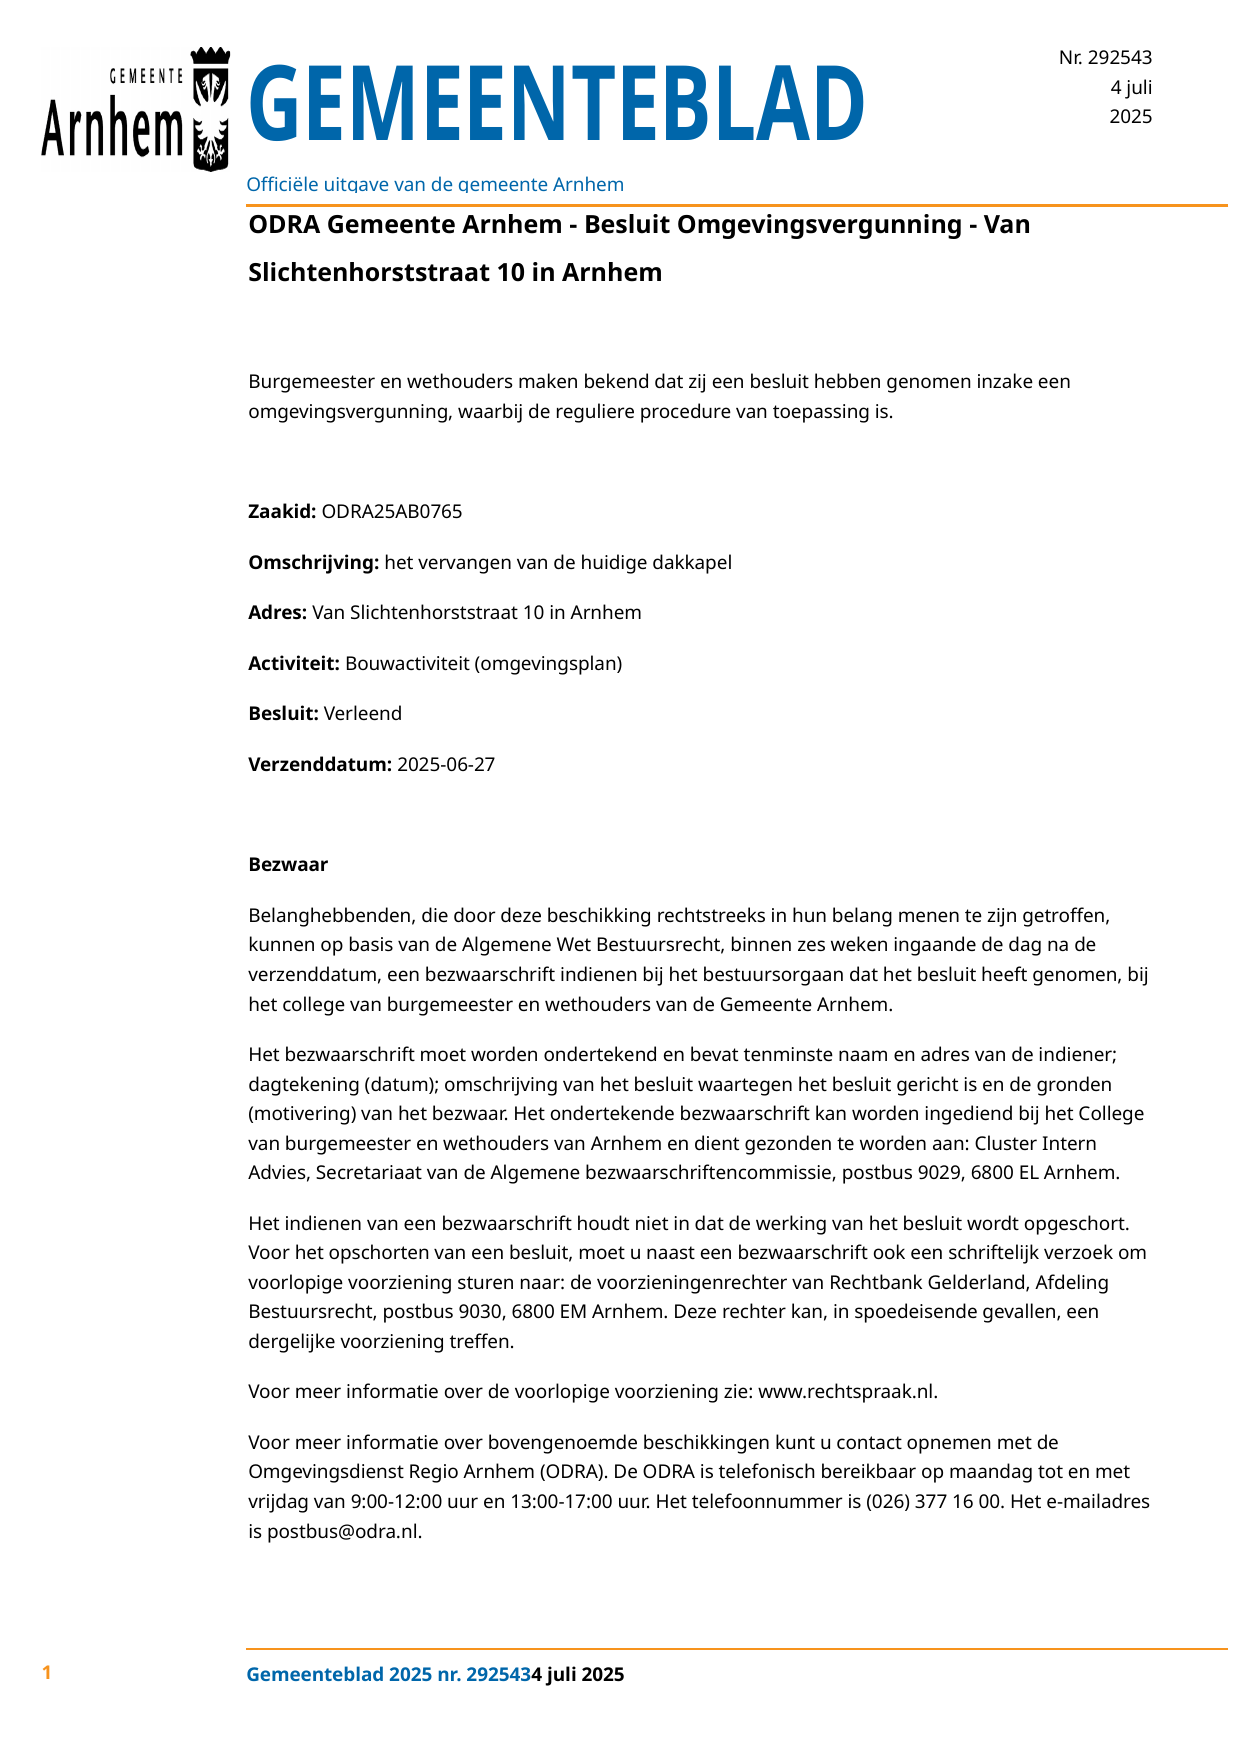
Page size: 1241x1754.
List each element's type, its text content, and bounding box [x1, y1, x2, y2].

text Verzenddatum: 2025-06-27 [248, 751, 1152, 777]
text ODRA Gemeente Arnhem - Besluit Omgevingsvergunning - Van Slichtenhorststraat 10 in Arnhem [248, 207, 1152, 288]
text Zaakid: ODRA25AB0765 [248, 499, 1152, 524]
text Activiteit: Bouwactiviteit (omgevingsplan) [248, 650, 1152, 676]
text Burgemeester en wethouders maken bekend dat zij een besluit hebben genomen inzake een omgevingsvergunning, waarbij de reguliere procedure van toepassing is. [248, 368, 1152, 424]
text Het indienen van een bezwaarschrift houdt niet in dat de werking van het besluit wordt opgeschort. Voor het opschorten van een besluit, moet u naast een bezwaarschrift ook een schriftelijk verzoek om voorlopige voorziening sturen naar: de voorzieningenrechter van Rechtbank Gelderland, Afdeling Bestuursrecht, postbus 9030, 6800 EM Arnhem. Deze rechter kan, in spoedeisende gevallen, een dergelijke voorziening treffen. [248, 1210, 1152, 1354]
text Belanghebbenden, die door deze beschikking rechtstreeks in hun belang menen te zijn getroffen, kunnen op basis van de Algemene Wet Bestuursrecht, binnen zes weken ingaande de dag na de verzenddatum, een bezwaarschrift indienen bij het bestuursorgaan dat het besluit heeft genomen, bij het college van burgemeester en wethouders van de Gemeente Arnhem. [248, 902, 1152, 1017]
text Voor meer informatie over de voorlopige voorziening zie: www.rechtspraak.nl. [248, 1379, 1152, 1404]
text Adres: Van Slichtenhorststraat 10 in Arnhem [248, 599, 1152, 625]
text Omschrijving: het vervangen van de huidige dakkapel [248, 549, 1152, 575]
picture [41, 47, 231, 172]
text Voor meer informatie over bovengenoemde beschikkingen kunt u contact opnemen met de Omgevingsdienst Regio Arnhem (ODRA). De ODRA is telefonisch bereikbaar op maandag tot en met vrijdag van 9:00-12:00 uur en 13:00-17:00 uur. Het telefoonnummer is (026) 377 16 00. Het e-mailadres is postbus@odra.nl. [248, 1429, 1152, 1544]
text Bezwaar [248, 852, 1152, 877]
text Het bezwaarschrift moet worden ondertekend en bevat tenminste naam en adres van de indiener; dagtekening (datum); omschrijving van het besluit waartegen het besluit gericht is en de gronden (motivering) van het bezwaar. Het ondertekende bezwaarschrift kan worden ingediend bij het College van burgemeester en wethouders van Arnhem en dient gezonden te worden aan: Cluster Intern Advies, Secretariaat van de Algemene bezwaarschriftencommissie, postbus 9029, 6800 EL Arnhem. [248, 1041, 1152, 1185]
text Besluit: Verleend [248, 700, 1152, 726]
